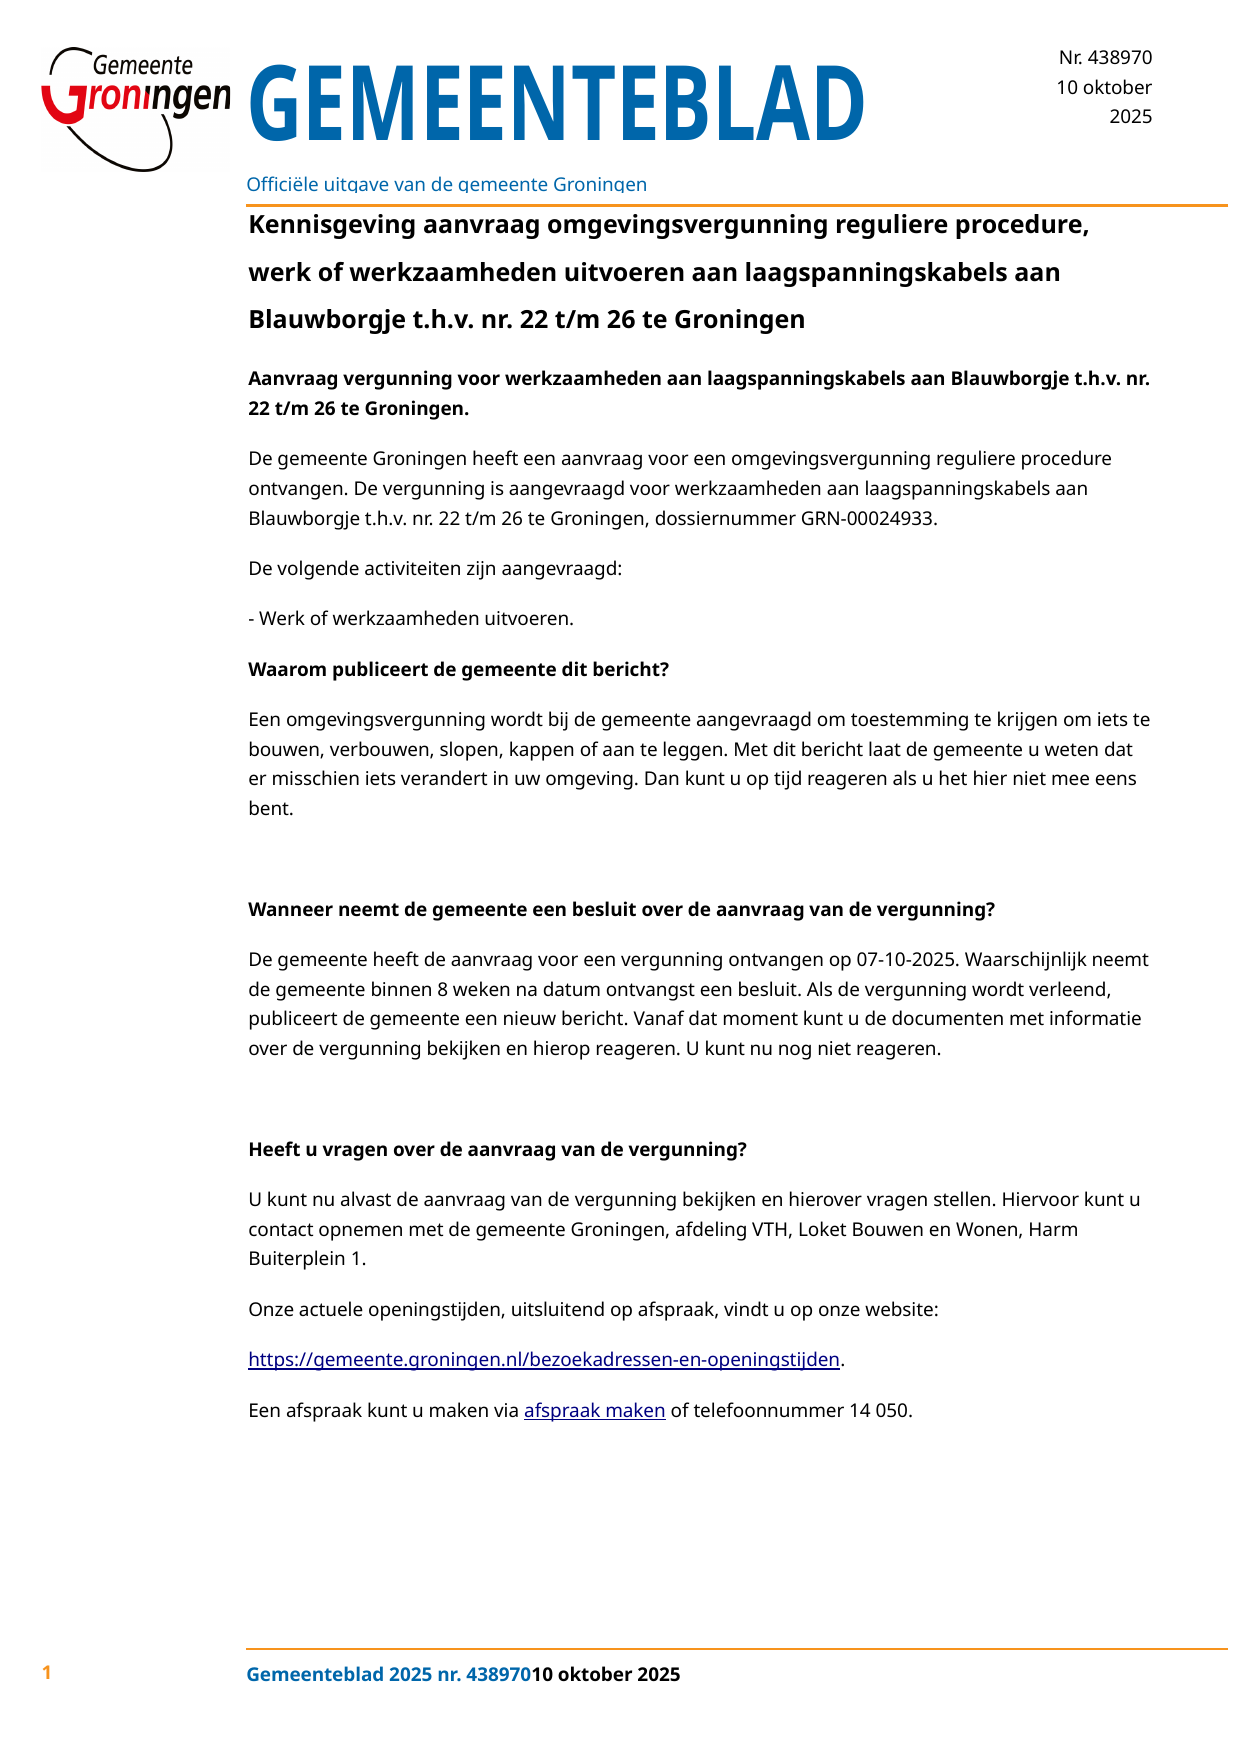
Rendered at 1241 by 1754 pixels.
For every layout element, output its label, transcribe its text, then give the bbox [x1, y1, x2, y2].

text Aanvraag vergunning voor werkzaamheden aan laagspanningskabels aan Blauwborgje t.h.v. nr. 22 t/m 26 te Groningen. [248, 366, 1152, 421]
picture [41, 47, 231, 172]
text Een omgevingsvergunning wordt bij de gemeente aangevraagd om toestemming te krijgen om iets te bouwen, verbouwen, slopen, kappen of aan te leggen. Met dit bericht laat de gemeente u weten dat er misschien iets verandert in uw omgeving. Dan kunt u op tijd reageren als u het hier niet mee eens bent. [248, 706, 1152, 821]
text Heeft u vragen over de aanvraag van de vergunning? [248, 1136, 1152, 1162]
text De gemeente Groningen heeft een aanvraag voor een omgevingsvergunning reguliere procedure ontvangen. De vergunning is aangevraagd voor werkzaamheden aan laagspanningskabels aan Blauwborgje t.h.v. nr. 22 t/m 26 te Groningen, dossiernummer GRN-00024933. [248, 446, 1152, 530]
text Kennisgeving aanvraag omgevingsvergunning reguliere procedure, werk of werkzaamheden uitvoeren aan laagspanningskabels aan Blauwborgje t.h.v. nr. 22 t/m 26 te Groningen [248, 207, 1152, 336]
text Waarom publiceert de gemeente dit bericht? [248, 656, 1152, 682]
text U kunt nu alvast de aanvraag van de vergunning bekijken en hierover vragen stellen. Hiervoor kunt u contact opnemen met de gemeente Groningen, afdeling VTH, Loket Bouwen en Wonen, Harm Buiterplein 1. [248, 1186, 1152, 1271]
text De gemeente heeft de aanvraag voor een vergunning ontvangen op 07-10-2025. Waarschijnlijk neemt de gemeente binnen 8 weken na datum ontvangst een besluit. Als de vergunning wordt verleend, publiceert de gemeente een nieuw bericht. Vanaf dat moment kunt u de documenten met informatie over de vergunning bekijken en hierop reageren. U kunt nu nog niet reageren. [248, 946, 1152, 1061]
text https://gemeente.groningen.nl/bezoekadressen-en-openingstijden. [248, 1346, 1152, 1372]
text De volgende activiteiten zijn aangevraagd: [248, 555, 1152, 581]
text Een afspraak kunt u maken via afspraak maken of telefoonnummer 14 050. [248, 1397, 1152, 1422]
text - Werk of werkzaamheden uitvoeren. [248, 606, 1152, 631]
text Onze actuele openingstijden, uitsluitend op afspraak, vindt u op onze website: [248, 1296, 1152, 1322]
text Wanneer neemt de gemeente een besluit over de aanvraag van de vergunning? [248, 896, 1152, 922]
